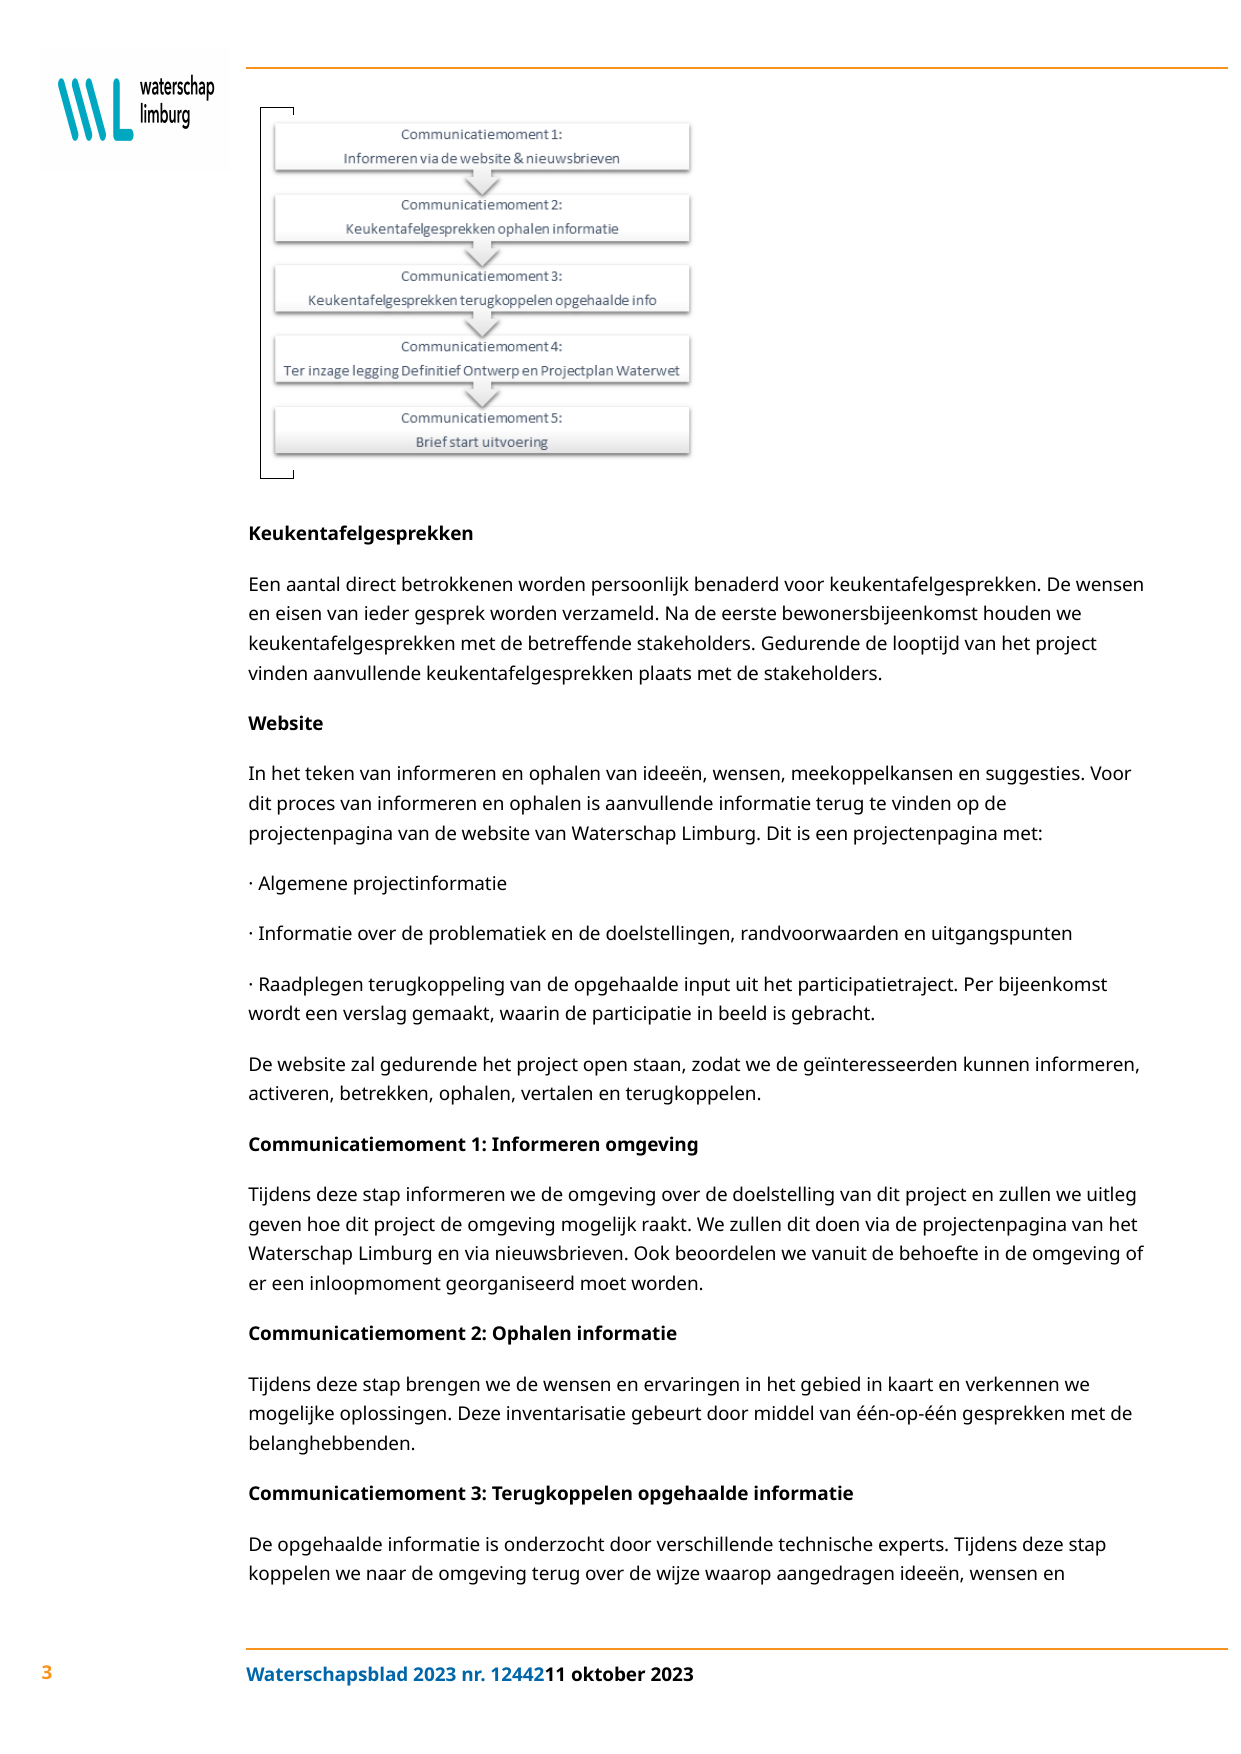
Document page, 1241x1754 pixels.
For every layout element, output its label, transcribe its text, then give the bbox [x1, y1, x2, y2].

picture [41, 47, 231, 172]
text Een aantal direct betrokkenen worden persoonlijk benaderd voor keukentafelgesprekken. De wensen en eisen van ieder gesprek worden verzameld. Na de eerste bewonersbijeenkomst houden we keukentafelgesprekken met de betreffende stakeholders. Gedurende de looptijd van het project vinden aanvullende keukentafelgesprekken plaats met de stakeholders. [248, 571, 1152, 685]
text · Informatie over de problematiek en de doelstellingen, randvoorwaarden en uitgangspunten [248, 921, 1152, 946]
text Keukentafelgesprekken [248, 521, 1152, 546]
text Communicatiemoment 3: Terugkoppelen opgehaalde informatie [248, 1481, 1152, 1506]
text Tijdens deze stap brengen we de wensen en ervaringen in het gebied in kaart en verkennen we mogelijke oplossingen. Deze inventarisatie gebeurt door middel van één-op-één gesprekken met de belanghebbenden. [248, 1371, 1152, 1456]
text Tijdens deze stap informeren we de omgeving over de doelstelling van dit project en zullen we uitleg geven hoe dit project de omgeving mogelijk raakt. We zullen dit doen via de projectenpagina van het Waterschap Limburg en via nieuwsbrieven. Ook beoordelen we vanuit de behoefte in de omgeving of er een inloopmoment georganiseerd moet worden. [248, 1181, 1152, 1296]
text De opgehaalde informatie is onderzocht door verschillende technische experts. Tijdens deze stap koppelen we naar de omgeving terug over de wijze waarop aangedragen ideeën, wensen en [248, 1531, 1152, 1586]
text · Raadplegen terugkoppeling van de opgehaalde input uit het participatietraject. Per bijeenkomst wordt een verslag gemaakt, waarin de participatie in beeld is gebracht. [248, 971, 1152, 1026]
text Communicatiemoment 2: Ophalen informatie [248, 1321, 1152, 1346]
text · Algemene projectinformatie [248, 870, 1152, 896]
text Communicatiemoment 1: Informeren omgeving [248, 1131, 1152, 1157]
text De website zal gedurende het project open staan, zodat we de geïnteresseerden kunnen informeren, activeren, betrekken, ophalen, vertalen en terugkoppelen. [248, 1051, 1152, 1106]
picture [268, 115, 771, 470]
text Website [248, 710, 1152, 736]
text In het teken van informeren en ophalen van ideeën, wensen, meekoppelkansen en suggesties. Voor dit proces van informeren en ophalen is aanvullende informatie terug te vinden op de projectenpagina van de website van Waterschap Limburg. Dit is een projectenpagina met: [248, 761, 1152, 845]
